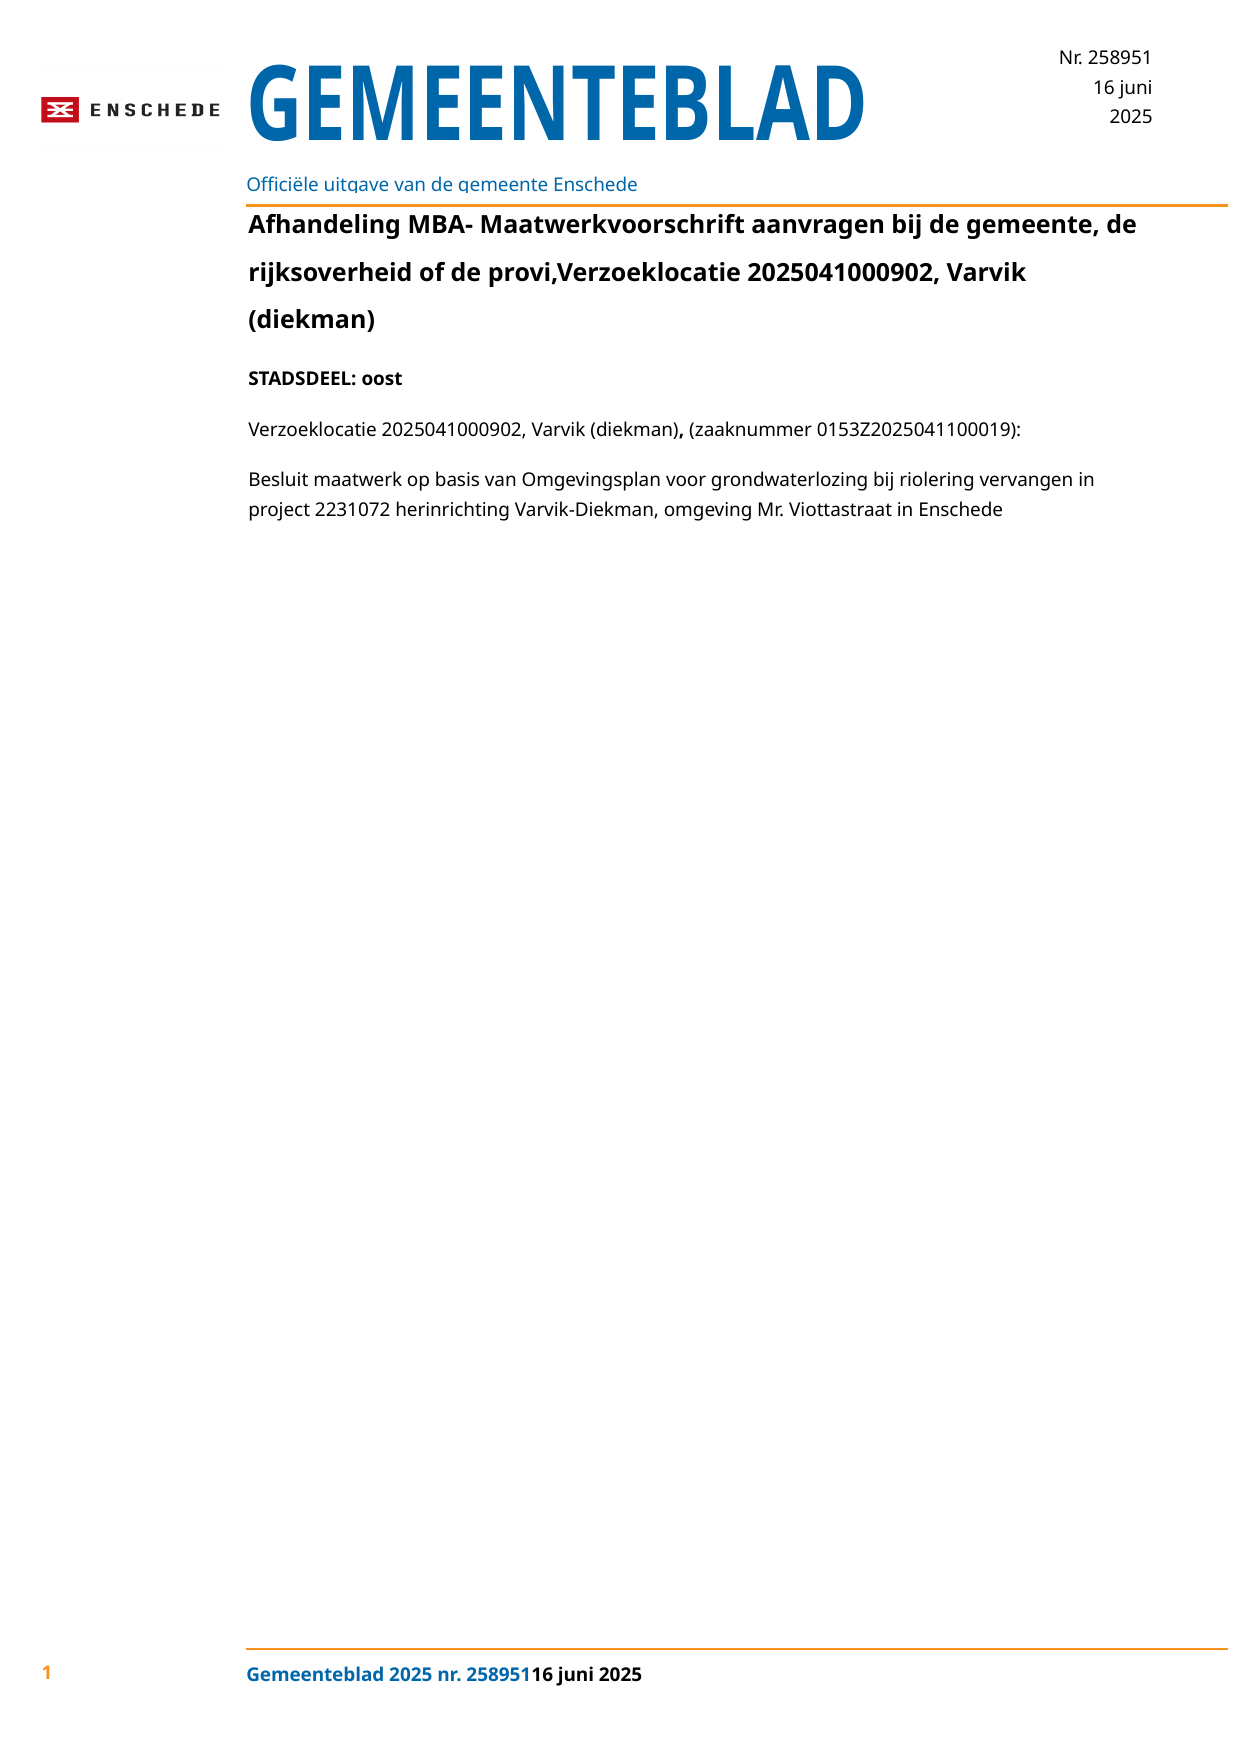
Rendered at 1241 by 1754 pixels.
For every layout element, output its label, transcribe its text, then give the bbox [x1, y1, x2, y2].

picture [41, 47, 231, 172]
text Verzoeklocatie 2025041000902, Varvik (diekman), (zaaknummer 0153Z2025041100019): [248, 416, 1152, 442]
text Afhandeling MBA- Maatwerkvoorschrift aanvragen bij de gemeente, de rijksoverheid of de provi,Verzoeklocatie 2025041000902, Varvik (diekman) [248, 207, 1152, 336]
text STADSDEEL: oost [248, 366, 1152, 391]
text Besluit maatwerk op basis van Omgevingsplan voor grondwaterlozing bij riolering vervangen in project 2231072 herinrichting Varvik-Diekman, omgeving Mr. Viottastraat in Enschede [248, 466, 1152, 522]
